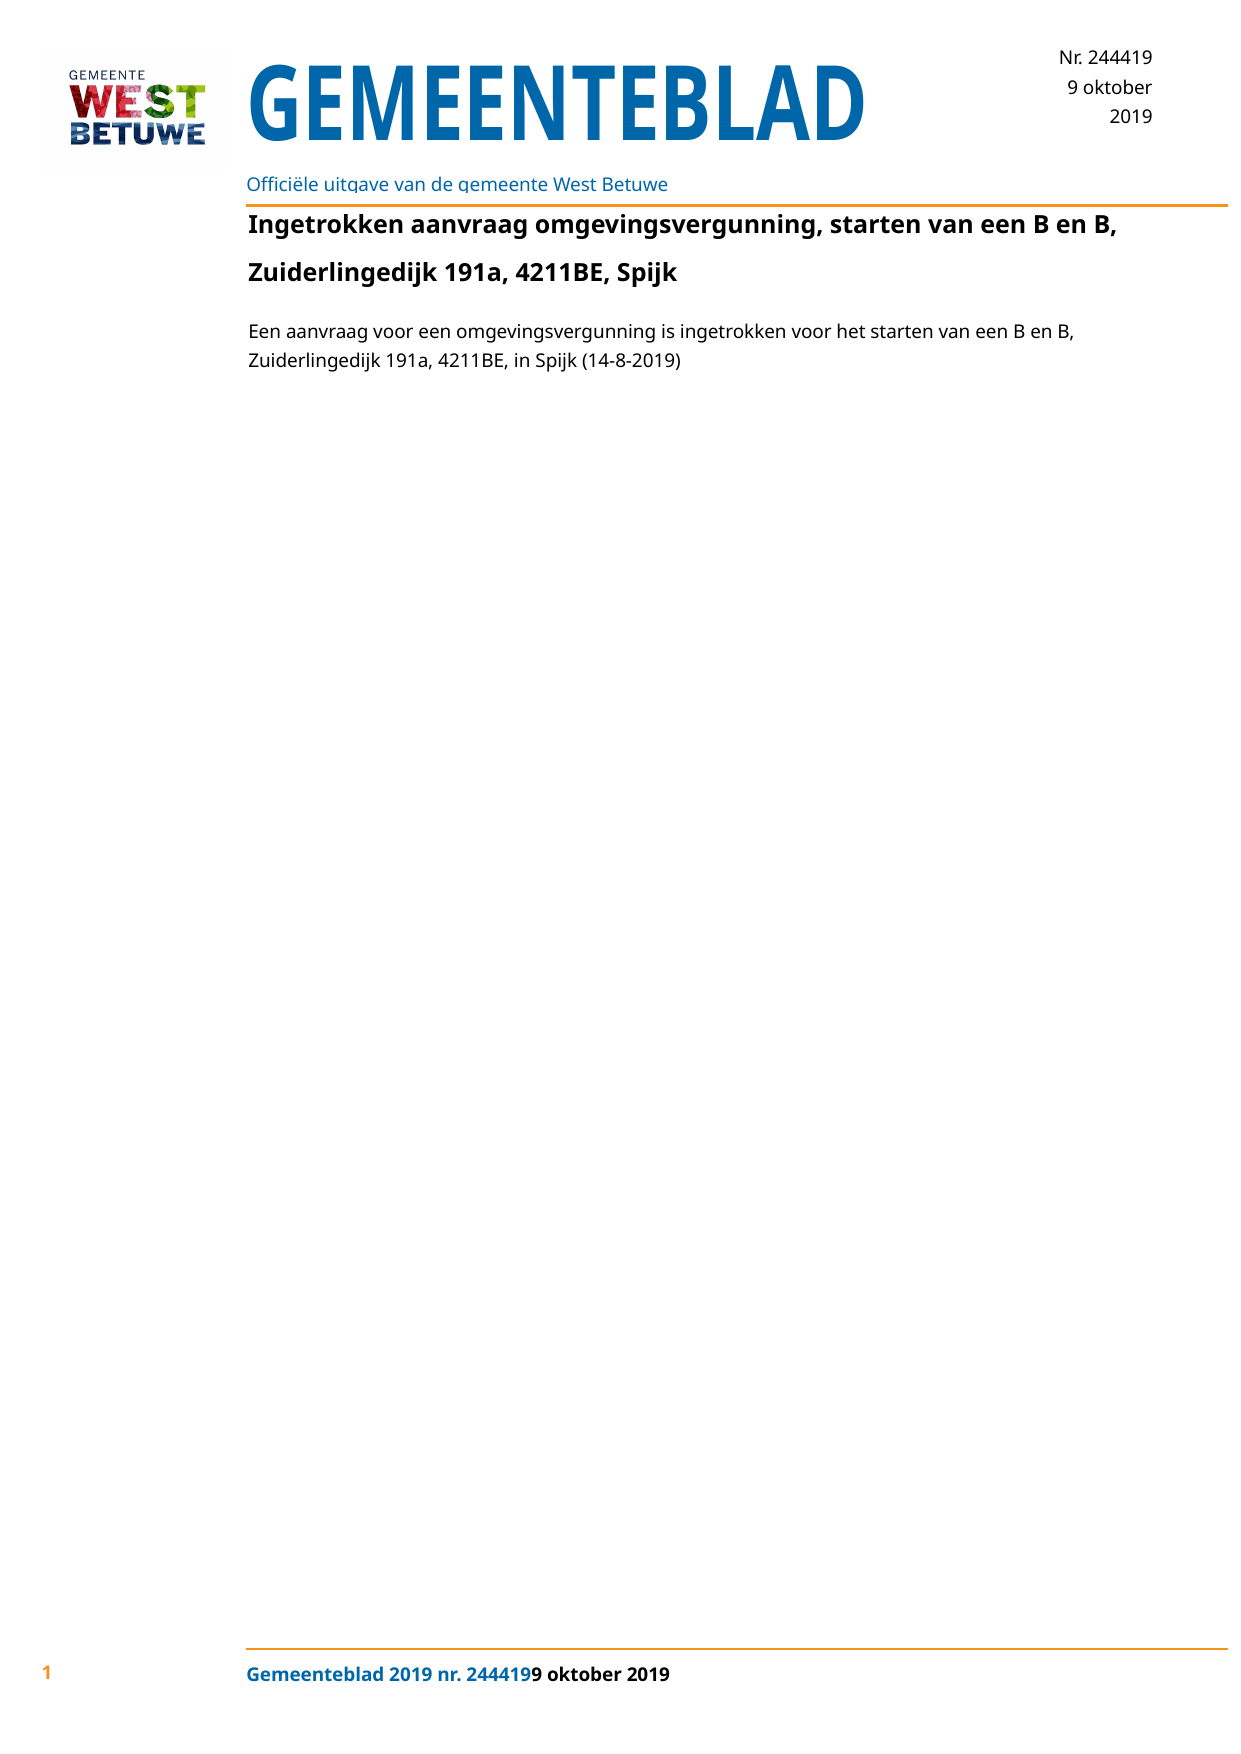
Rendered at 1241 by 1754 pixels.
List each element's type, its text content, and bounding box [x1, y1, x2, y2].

text Ingetrokken aanvraag omgevingsvergunning, starten van een B en B, Zuiderlingedijk 191a, 4211BE, Spijk [248, 207, 1152, 288]
picture [41, 47, 231, 172]
text Een aanvraag voor een omgevingsvergunning is ingetrokken voor het starten van een B en B, Zuiderlingedijk 191a, 4211BE, in Spijk (14-8-2019) [248, 318, 1152, 373]
